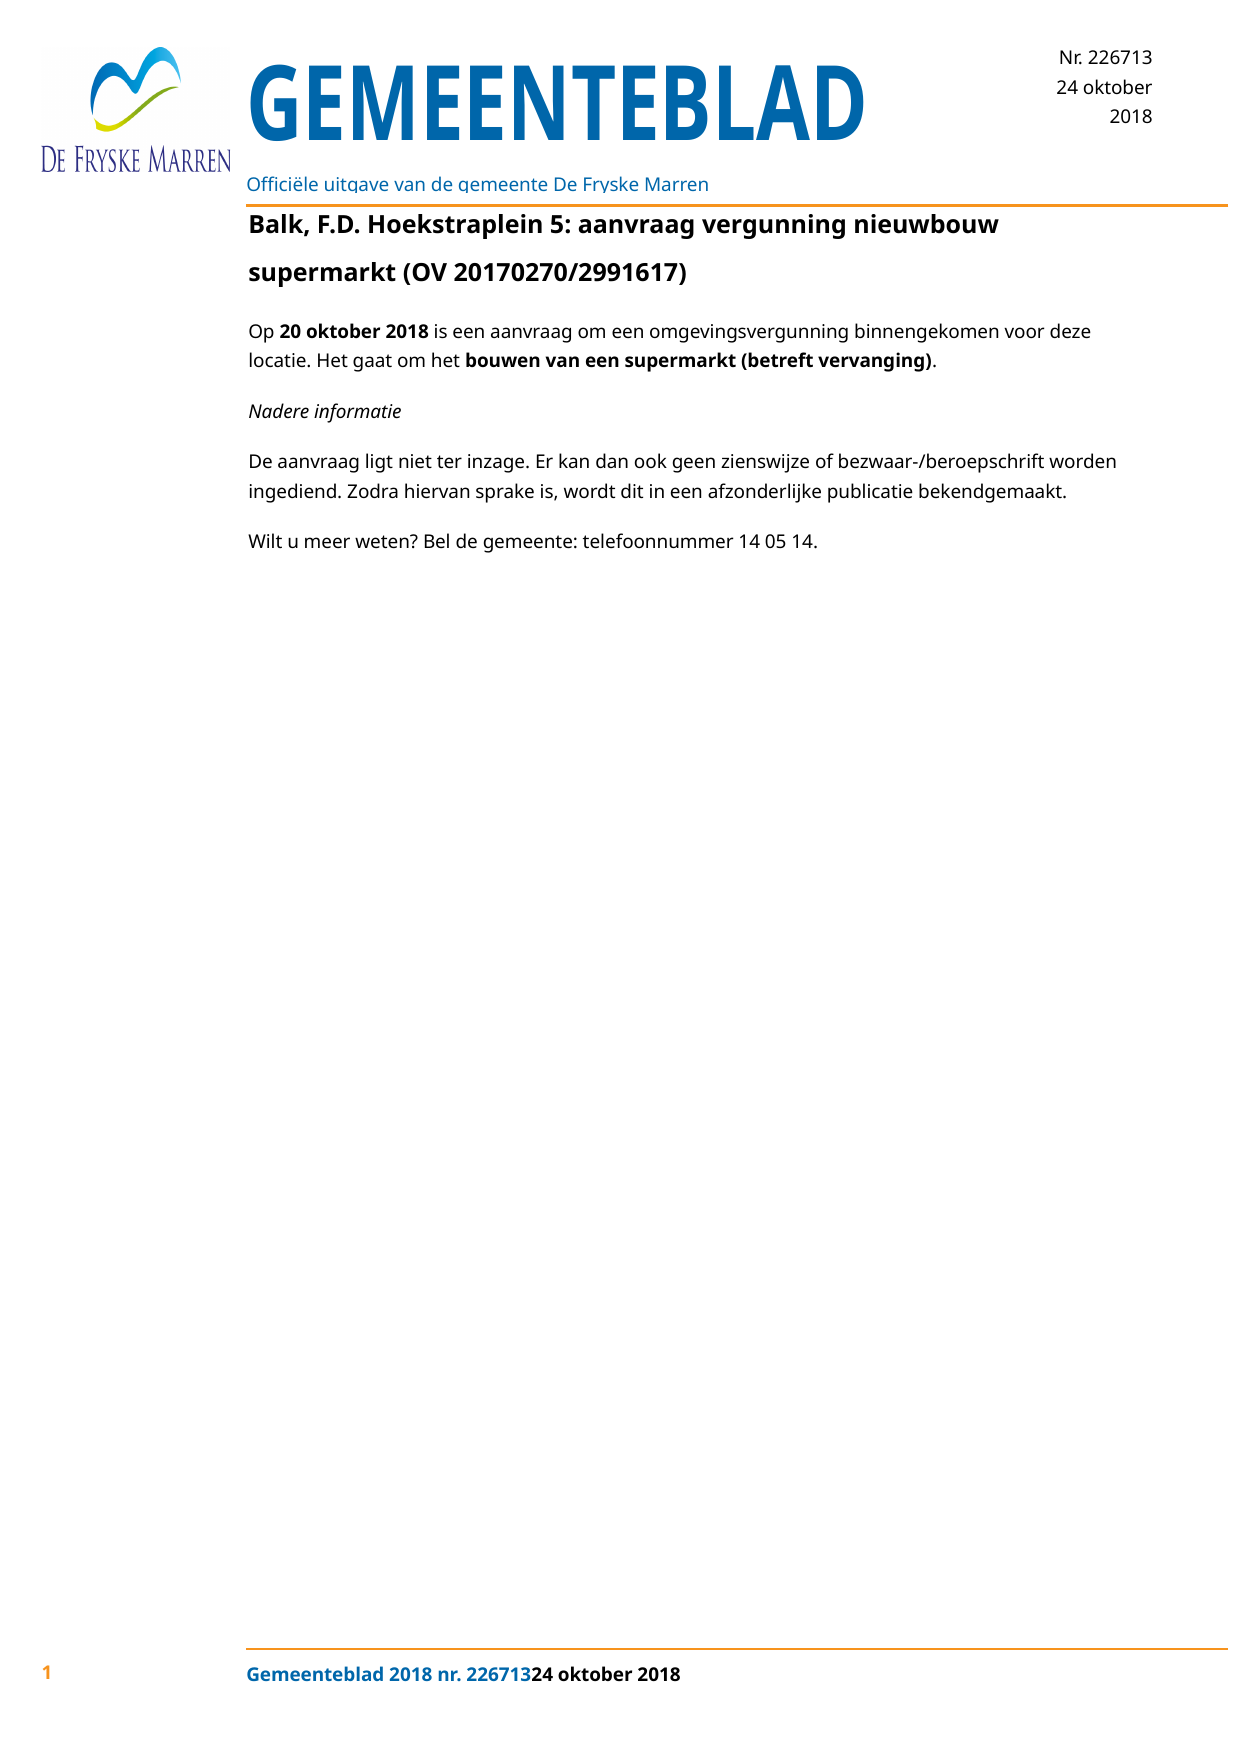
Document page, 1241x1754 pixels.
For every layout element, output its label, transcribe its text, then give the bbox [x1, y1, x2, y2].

text Wilt u meer weten? Bel de gemeente: telefoonnummer 14 05 14. [248, 528, 1152, 554]
text De aanvraag ligt niet ter inzage. Er kan dan ook geen zienswijze of bezwaar-/beroepschrift worden ingediend. Zodra hiervan sprake is, wordt dit in een afzonderlijke publicatie bekendgemaakt. [248, 448, 1152, 504]
text Nadere informatie [248, 398, 1152, 424]
picture [41, 47, 231, 172]
text Balk, F.D. Hoekstraplein 5: aanvraag vergunning nieuwbouw supermarkt (OV 20170270/2991617) [248, 207, 1152, 288]
text Op 20 oktober 2018 is een aanvraag om een omgevingsvergunning binnengekomen voor deze locatie. Het gaat om het bouwen van een supermarkt (betreft vervanging). [248, 318, 1152, 373]
